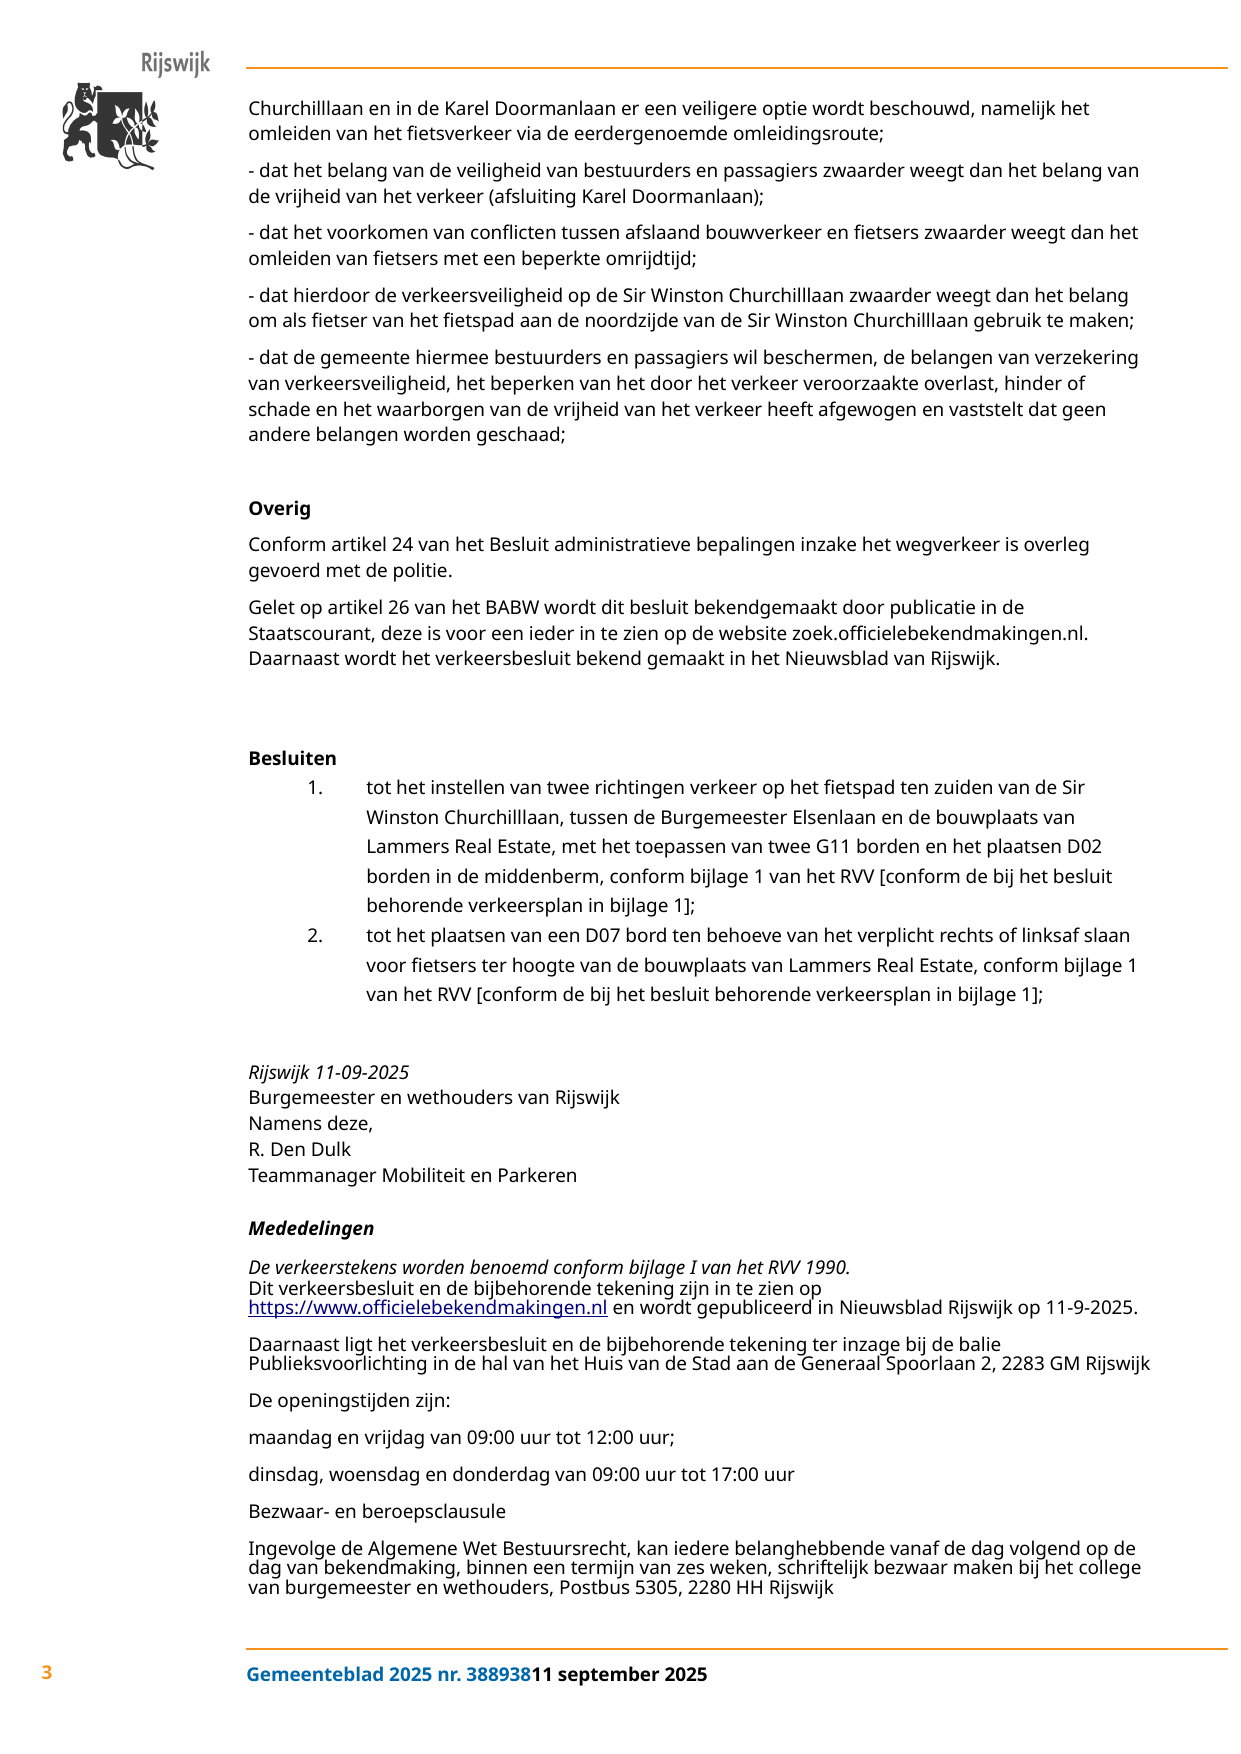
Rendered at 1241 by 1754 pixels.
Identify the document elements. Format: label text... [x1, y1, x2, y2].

text Rijswijk 11-09-2025 [248, 1059, 1152, 1084]
list tot het instellen van twee richtingen verkeer op het fietspad ten zuiden van de Sir Winston Churchilllaan, tussen de Burgemeester Elsenlaan en de bouwplaats van Lammers Real Estate, met het toepassen van twee G11 borden en het plaatsen D02 borden in de middenberm, conform bijlage 1 van het RVV [conform de bij het besluit behorende verkeersplan in bijlage 1]; [307, 774, 1152, 918]
text Dit verkeersbesluit en de bijbehorende tekening zijn in te zien op https://www.officielebekendmakingen.nl en wordt gepubliceerd in Nieuwsblad Rijswijk op 11-9-2025. [248, 1280, 1152, 1318]
text Overig [248, 495, 1152, 521]
text dinsdag, woensdag en donderdag van 09:00 uur tot 17:00 uur [248, 1466, 1152, 1485]
text Gelet op artikel 26 van het BABW wordt dit besluit bekendgemaakt door publicatie in de Staatscourant, deze is voor een ieder in te zien op de website zoek.officielebekendmakingen.nl. Daarnaast wordt het verkeersbesluit bekend gemaakt in het Nieuwsblad van Rijswijk. [248, 594, 1152, 671]
text R. Den Dulk [248, 1136, 1152, 1162]
text maandag en vrijdag van 09:00 uur tot 12:00 uur; [248, 1429, 1152, 1448]
text Burgemeester en wethouders van Rijswijk [248, 1084, 1152, 1110]
text Bezwaar- en beroepsclausule [248, 1503, 1152, 1522]
text Daarnaast ligt het verkeersbesluit en de bijbehorende tekening ter inzage bij de balie Publieksvoorlichting in de hal van het Huis van de Stad aan de Generaal Spoorlaan 2, 2283 GM Rijswijk [248, 1336, 1152, 1374]
text - dat het voorkomen van conflicten tussen afslaand bouwverkeer en fietsers zwaarder weegt dan het omleiden van fietsers met een beperkte omrijdtijd; [248, 219, 1152, 271]
picture [41, 47, 231, 172]
text Conform artikel 24 van het Besluit administratieve bepalingen inzake het wegverkeer is overleg gevoerd met de politie. [248, 532, 1152, 583]
text Churchilllaan en in de Karel Doormanlaan er een veiligere optie wordt beschouwd, namelijk het omleiden van het fietsverkeer via de eerdergenoemde omleidingsroute; [248, 95, 1152, 146]
list tot het plaatsen van een D07 bord ten behoeve van het verplicht rechts of linksaf slaan voor fietsers ter hoogte van de bouwplaats van Lammers Real Estate, conform bijlage 1 van het RVV [conform de bij het besluit behorende verkeersplan in bijlage 1]; [307, 922, 1152, 1007]
text Ingevolge de Algemene Wet Bestuursrecht, kan iedere belanghebbende vanaf de dag volgend op de dag van bekendmaking, binnen een termijn van zes weken, schriftelijk bezwaar maken bij het college van burgemeester en wethouders, Postbus 5305, 2280 HH Rijswijk [248, 1540, 1152, 1598]
text De verkeerstekens worden benoemd conform bijlage I van het RVV 1990. [248, 1254, 1152, 1280]
text Mededelingen [248, 1215, 1152, 1240]
text Namens deze, [248, 1110, 1152, 1136]
text De openingstijden zijn: [248, 1392, 1152, 1411]
text Teammanager Mobiliteit en Parkeren [248, 1162, 1152, 1187]
text - dat hierdoor de verkeersveiligheid op de Sir Winston Churchilllaan zwaarder weegt dan het belang om als fietser van het fietspad aan de noordzijde van de Sir Winston Churchilllaan gebruik te maken; [248, 282, 1152, 333]
text - dat de gemeente hiermee bestuurders en passagiers wil beschermen, de belangen van verzekering van verkeersveiligheid, het beperken van het door het verkeer veroorzaakte overlast, hinder of schade en het waarborgen van de vrijheid van het verkeer heeft afgewogen en vaststelt dat geen andere belangen worden geschaad; [248, 344, 1152, 447]
text - dat het belang van de veiligheid van bestuurders en passagiers zwaarder weegt dan het belang van de vrijheid van het verkeer (afsluiting Karel Doormanlaan); [248, 157, 1152, 209]
text Besluiten [248, 745, 1152, 771]
